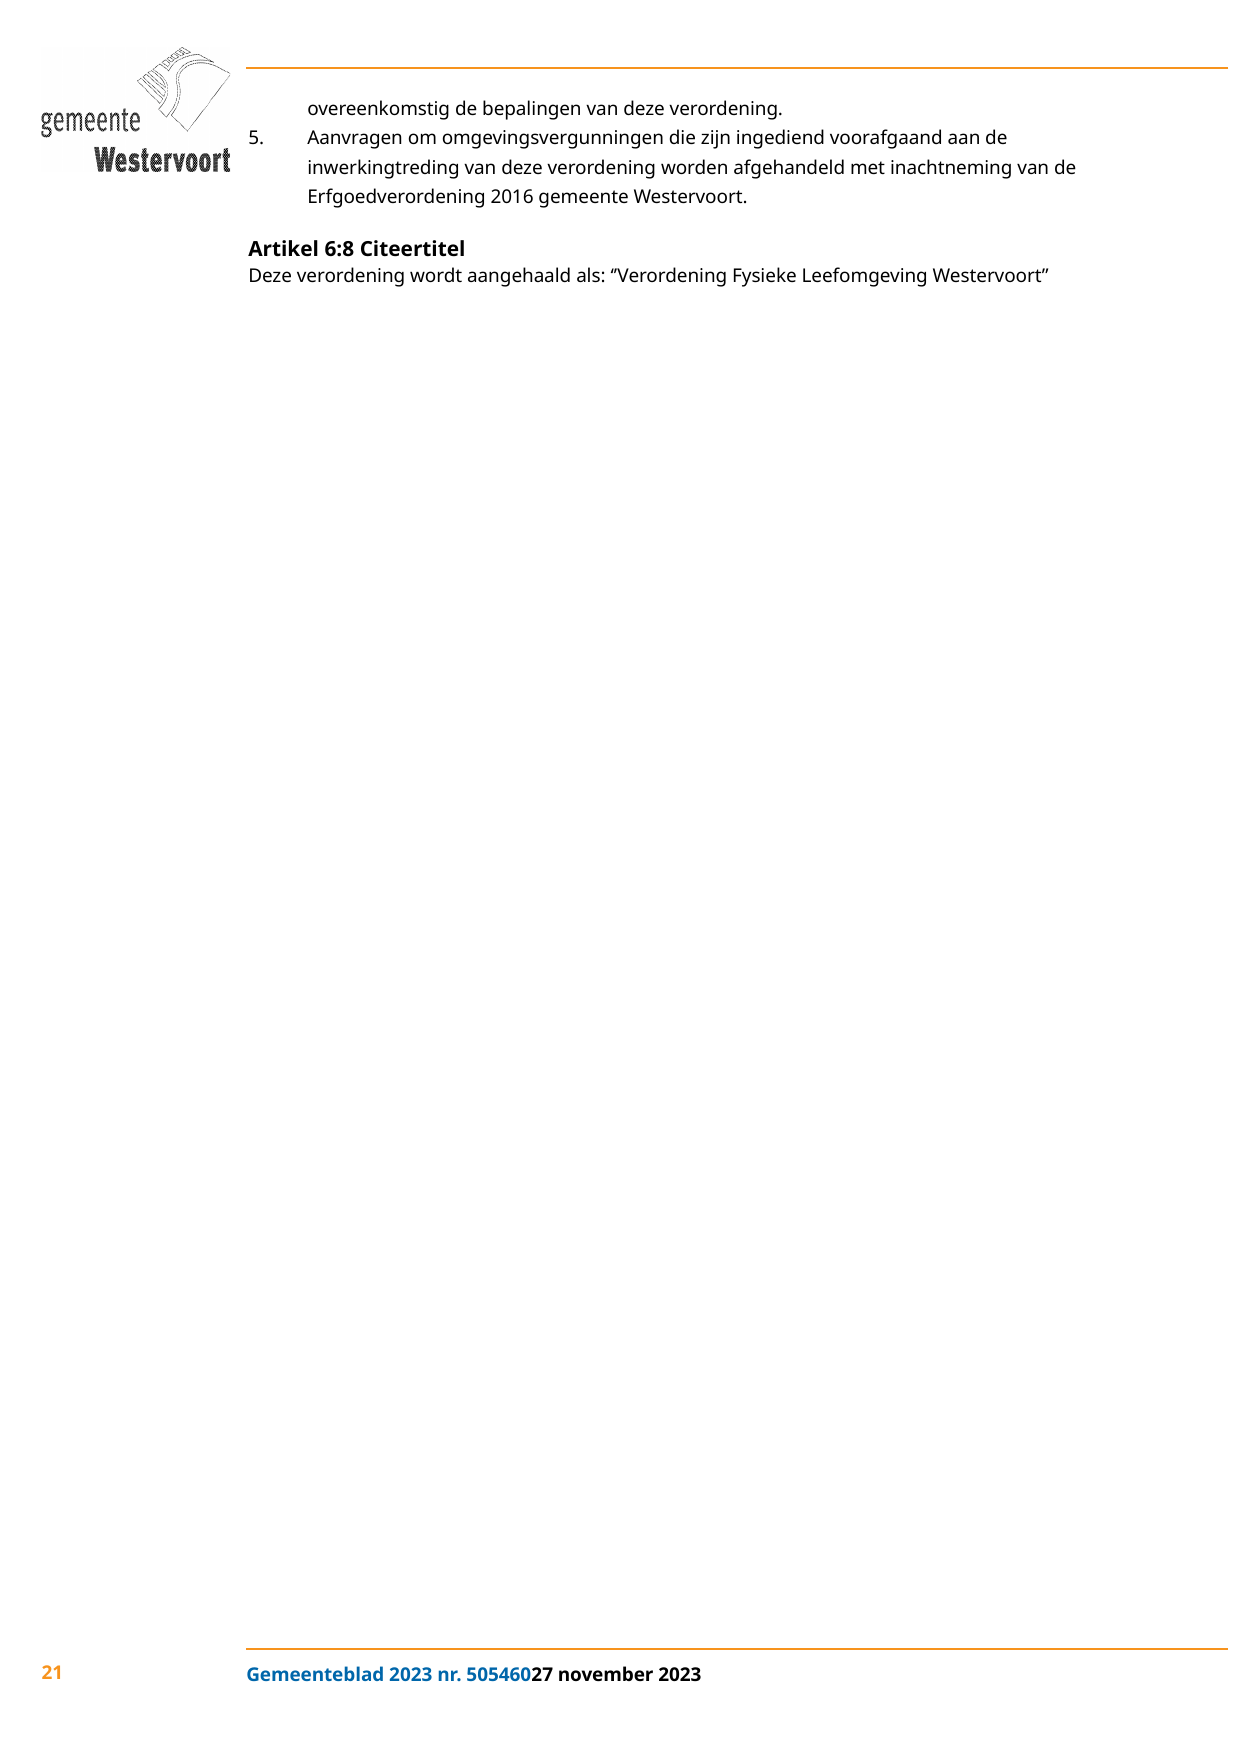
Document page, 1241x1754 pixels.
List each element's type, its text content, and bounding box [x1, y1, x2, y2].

text Deze verordening wordt aangehaald als: ‘’Verordening Fysieke Leefomgeving Westervoort’’ [248, 262, 1152, 288]
list Aanvragen om omgevingsvergunningen die zijn ingediend voorafgaand aan de inwerkingtreding van deze verordening worden afgehandeld met inachtneming van de Erfgoedverordening 2016 gemeente Westervoort. [248, 124, 1152, 209]
picture [41, 47, 231, 172]
text Artikel 6:8 Citeertitel [248, 234, 1152, 262]
list overeenkomstig de bepalingen van deze verordening. [248, 95, 1152, 121]
